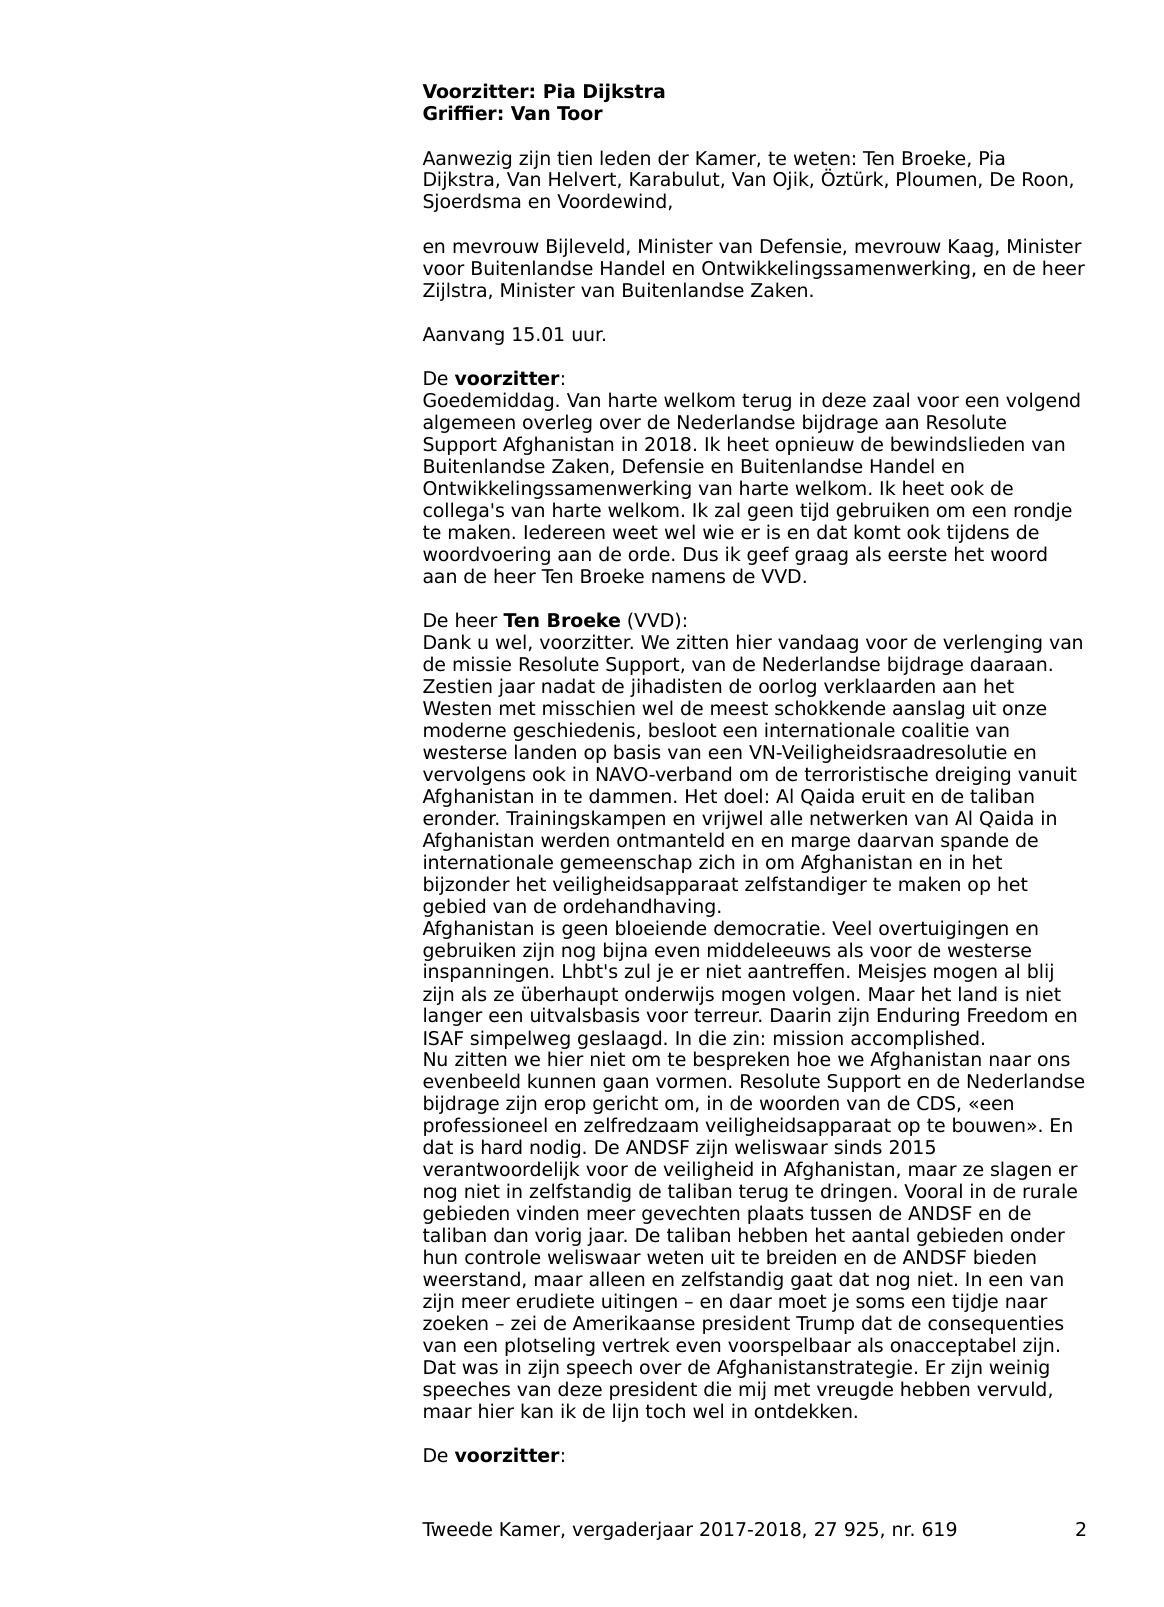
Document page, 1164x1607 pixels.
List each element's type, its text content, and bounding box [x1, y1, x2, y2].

text en mevrouw Bijleveld, Minister van Defensie, mevrouw Kaag, Minister voor Buitenlandse Handel en Ontwikkelingssamenwerking, en de heer Zijlstra, Minister van Buitenlandse Zaken. [422, 236, 1087, 301]
text Dank u wel, voorzitter. We zitten hier vandaag voor de verlenging van de missie Resolute Support, van de Nederlandse bijdrage daaraan. Zestien jaar nadat de jihadisten de oorlog verklaarden aan het Westen met misschien wel de meest schokkende aanslag uit onze moderne geschiedenis, besloot een internationale coalitie van westerse landen op basis van een VN-Veiligheidsraadresolutie en vervolgens ook in NAVO-verband om de terroristische dreiging vanuit Afghanistan in te dammen. Het doel: Al Qaida eruit en de taliban eronder. Trainingskampen en vrijwel alle netwerken van Al Qaida in Afghanistan werden ontmanteld en en marge daarvan spande de internationale gemeenschap zich in om Afghanistan en in het bijzonder het veiligheidsapparaat zelfstandiger te maken op het gebied van de ordehandhaving. [422, 632, 1087, 917]
text Nu zitten we hier niet om te bespreken hoe we Afghanistan naar ons evenbeeld kunnen gaan vormen. Resolute Support en de Nederlandse bijdrage zijn erop gericht om, in de woorden van de CDS, «een professioneel en zelfredzaam veiligheidsapparaat op te bouwen». En dat is hard nodig. De ANDSF zijn weliswaar sinds 2015 verantwoordelijk voor de veiligheid in Afghanistan, maar ze slagen er nog niet in zelfstandig de taliban terug te dringen. Vooral in de rurale gebieden vinden meer gevechten plaats tussen de ANDSF en de taliban dan vorig jaar. De taliban hebben het aantal gebieden onder hun controle weliswaar weten uit te breiden en de ANDSF bieden weerstand, maar alleen en zelfstandig gaat dat nog niet. In een van zijn meer erudiete uitingen – en daar moet je soms een tijdje naar zoeken – zei de Amerikaanse president Trump dat de consequenties van een plotseling vertrek even voorspelbaar als onacceptabel zijn. Dat was in zijn speech over de Afghanistanstrategie. Er zijn weinig speeches van deze president die mij met vreugde hebben vervuld, maar hier kan ik de lijn toch wel in ontdekken. [422, 1049, 1087, 1423]
text De heer Ten Broeke (VVD): [422, 610, 1087, 632]
text Griffier: Van Toor [422, 103, 1087, 125]
text Aanvang 15.01 uur. [422, 324, 1087, 346]
text Afghanistan is geen bloeiende democratie. Veel overtuigingen en gebruiken zijn nog bijna even middeleeuws als voor de westerse inspanningen. Lhbt's zul je er niet aantreffen. Meisjes mogen al blij zijn als ze überhaupt onderwijs mogen volgen. Maar het land is niet langer een uitvalsbasis voor terreur. Daarin zijn Enduring Freedom en ISAF simpelweg geslaagd. In die zin: mission accomplished. [422, 917, 1087, 1049]
text Aanwezig zijn tien leden der Kamer, te weten: Ten Broeke, Pia Dijkstra, Van Helvert, Karabulut, Van Ojik, Öztürk, Ploumen, De Roon, Sjoerdsma en Voordewind, [422, 147, 1087, 213]
text Voorzitter: Pia Dijkstra [422, 81, 1087, 103]
text Goedemiddag. Van harte welkom terug in deze zaal voor een volgend algemeen overleg over de Nederlandse bijdrage aan Resolute Support Afghanistan in 2018. Ik heet opnieuw de bewindslieden van Buitenlandse Zaken, Defensie en Buitenlandse Handel en Ontwikkelingssamenwerking van harte welkom. Ik heet ook de collega's van harte welkom. Ik zal geen tijd gebruiken om een rondje te maken. Iedereen weet wel wie er is en dat komt ook tijdens de woordvoering aan de orde. Dus ik geef graag als eerste het woord aan de heer Ten Broeke namens de VVD. [422, 390, 1087, 588]
text De voorzitter: [422, 368, 1087, 390]
text De voorzitter: [422, 1445, 1087, 1467]
